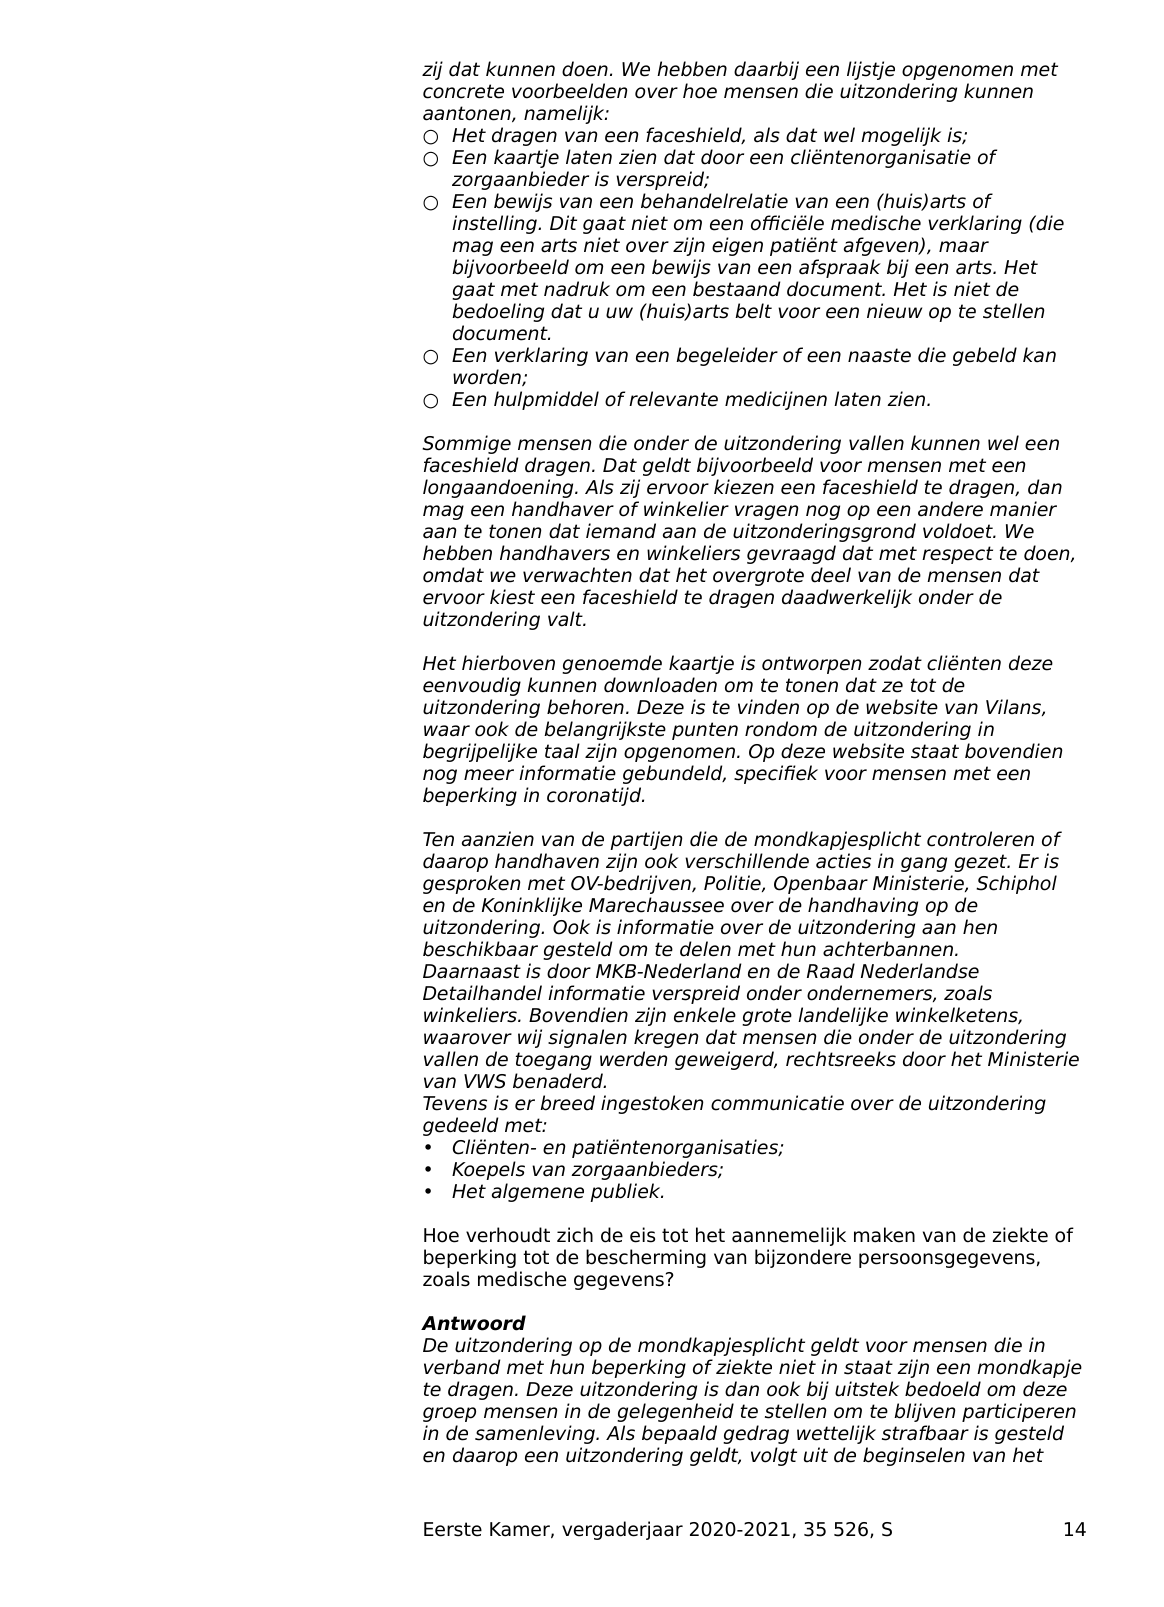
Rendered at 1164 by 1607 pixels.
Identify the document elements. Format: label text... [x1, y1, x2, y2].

text ○ Een bewijs van een behandelrelatie van een (huis)arts of instelling. Dit gaat niet om een officiële medische verklaring (die mag een arts niet over zijn eigen patiënt afgeven), maar bijvoorbeeld om een bewijs van een afspraak bij een arts. Het gaat met nadruk om een bestaand document. Het is niet de bedoeling dat u uw (huis)arts belt voor een nieuw op te stellen document. [422, 191, 1087, 345]
text Ten aanzien van de partijen die de mondkapjesplicht controleren of daarop handhaven zijn ook verschillende acties in gang gezet. Er is gesproken met OV-bedrijven, Politie, Openbaar Ministerie, Schiphol en de Koninklijke Marechaussee over de handhaving op de uitzondering. Ook is informatie over de uitzondering aan hen beschikbaar gesteld om te delen met hun achterbannen. [422, 829, 1087, 961]
text Daarnaast is door MKB-Nederland en de Raad Nederlandse Detailhandel informatie verspreid onder ondernemers, zoals winkeliers. Bovendien zijn enkele grote landelijke winkelketens, waarover wij signalen kregen dat mensen die onder de uitzondering vallen de toegang werden geweigerd, rechtsreeks door het Ministerie van VWS benaderd. [422, 961, 1087, 1093]
text Het hierboven genoemde kaartje is ontworpen zodat cliënten deze eenvoudig kunnen downloaden om te tonen dat ze tot de uitzondering behoren. Deze is te vinden op de website van Vilans, waar ook de belangrijkste punten rondom de uitzondering in begrijpelijke taal zijn opgenomen. Op deze website staat bovendien nog meer informatie gebundeld, specifiek voor mensen met een beperking in coronatijd. [422, 653, 1087, 807]
text • Cliënten- en patiëntenorganisaties; [422, 1137, 1087, 1159]
text Sommige mensen die onder de uitzondering vallen kunnen wel een faceshield dragen. Dat geldt bijvoorbeeld voor mensen met een longaandoening. Als zij ervoor kiezen een faceshield te dragen, dan mag een handhaver of winkelier vragen nog op een andere manier aan te tonen dat iemand aan de uitzonderingsgrond voldoet. We hebben handhavers en winkeliers gevraagd dat met respect te doen, omdat we verwachten dat het overgrote deel van de mensen dat ervoor kiest een faceshield te dragen daadwerkelijk onder de uitzondering valt. [422, 433, 1087, 631]
text • Koepels van zorgaanbieders; [422, 1159, 1087, 1181]
text Tevens is er breed ingestoken communicatie over de uitzondering gedeeld met: [422, 1093, 1087, 1137]
text ○ Een hulpmiddel of relevante medicijnen laten zien. [422, 389, 1087, 411]
text ○ Een kaartje laten zien dat door een cliëntenorganisatie of zorgaanbieder is verspreid; [422, 147, 1087, 191]
text Hoe verhoudt zich de eis tot het aannemelijk maken van de ziekte of beperking tot de bescherming van bijzondere persoonsgegevens, zoals medische gegevens? [422, 1225, 1087, 1291]
text ○ Het dragen van een faceshield, als dat wel mogelijk is; [422, 125, 1087, 147]
text Antwoord [422, 1313, 1087, 1335]
text • Het algemene publiek. [422, 1181, 1087, 1203]
text zij dat kunnen doen. We hebben daarbij een lijstje opgenomen met concrete voorbeelden over hoe mensen die uitzondering kunnen aantonen, namelijk: [422, 59, 1087, 125]
text ○ Een verklaring van een begeleider of een naaste die gebeld kan worden; [422, 345, 1087, 389]
text De uitzondering op de mondkapjesplicht geldt voor mensen die in verband met hun beperking of ziekte niet in staat zijn een mondkapje te dragen. Deze uitzondering is dan ook bij uitstek bedoeld om deze groep mensen in de gelegenheid te stellen om te blijven participeren in de samenleving. Als bepaald gedrag wettelijk strafbaar is gesteld en daarop een uitzondering geldt, volgt uit de beginselen van het [422, 1335, 1087, 1467]
